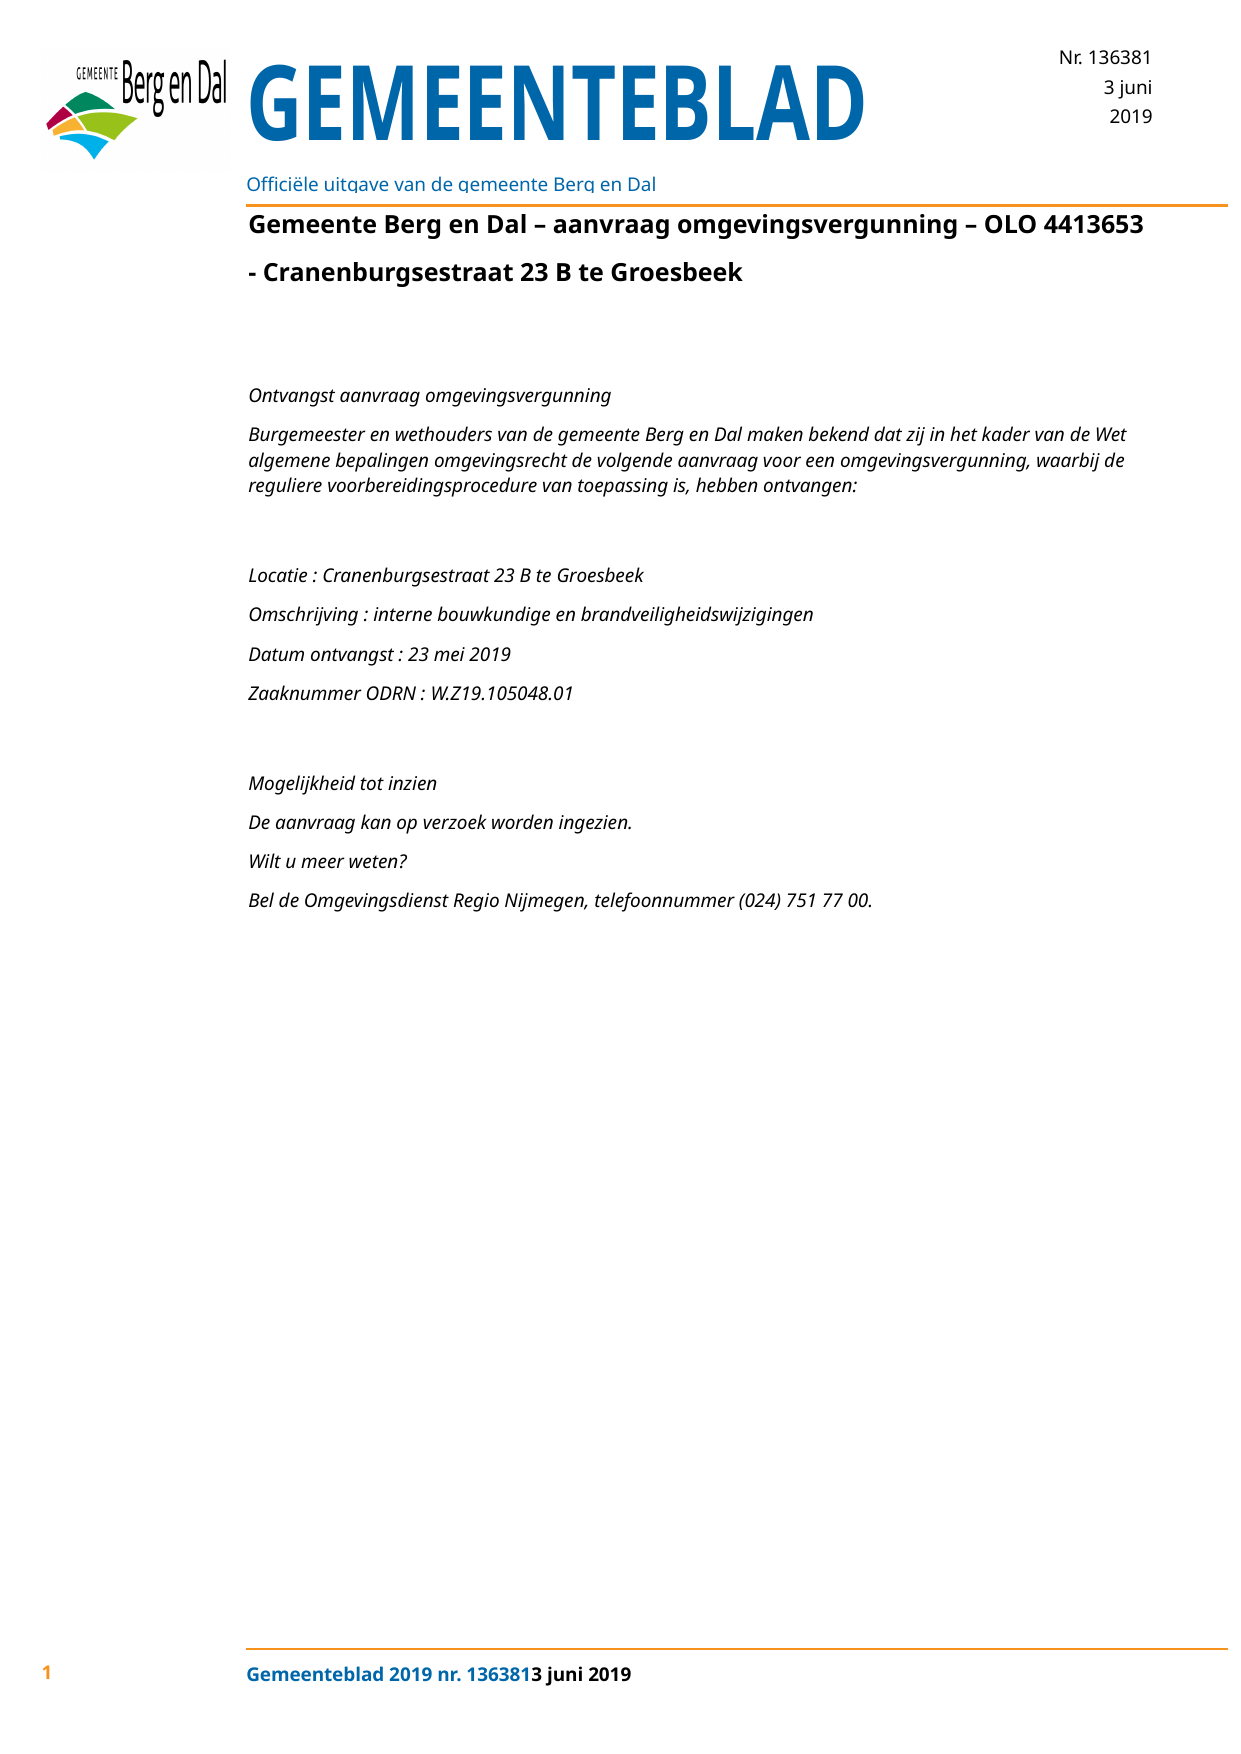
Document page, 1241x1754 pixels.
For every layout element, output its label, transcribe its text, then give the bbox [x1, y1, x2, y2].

text Ontvangst aanvraag omgevingsvergunning [248, 382, 1152, 408]
text Burgemeester en wethouders van de gemeente Berg en Dal maken bekend dat zij in het kader van de Wet algemene bepalingen omgevingsrecht de volgende aanvraag voor een omgevingsvergunning, waarbij de reguliere voorbereidingsprocedure van toepassing is, hebben ontvangen: [248, 421, 1152, 498]
text Wilt u meer weten? [248, 848, 1152, 874]
text Omschrijving : interne bouwkundige en brandveiligheidswijzigingen [248, 602, 1152, 627]
text Bel de Omgevingsdienst Regio Nijmegen, telefoonnummer (024) 751 77 00. [248, 888, 1152, 913]
text Locatie : Cranenburgsestraat 23 B te Groesbeek [248, 562, 1152, 588]
text Mogelijkheid tot inzien [248, 770, 1152, 796]
text Zaaknummer ODRN : W.Z19.105048.01 [248, 680, 1152, 706]
picture [41, 47, 231, 172]
text Datum ontvangst : 23 mei 2019 [248, 641, 1152, 667]
text De aanvraag kan op verzoek worden ingezien. [248, 809, 1152, 835]
text Gemeente Berg en Dal – aanvraag omgevingsvergunning – OLO 4413653 - Cranenburgsestraat 23 B te Groesbeek [248, 207, 1152, 288]
